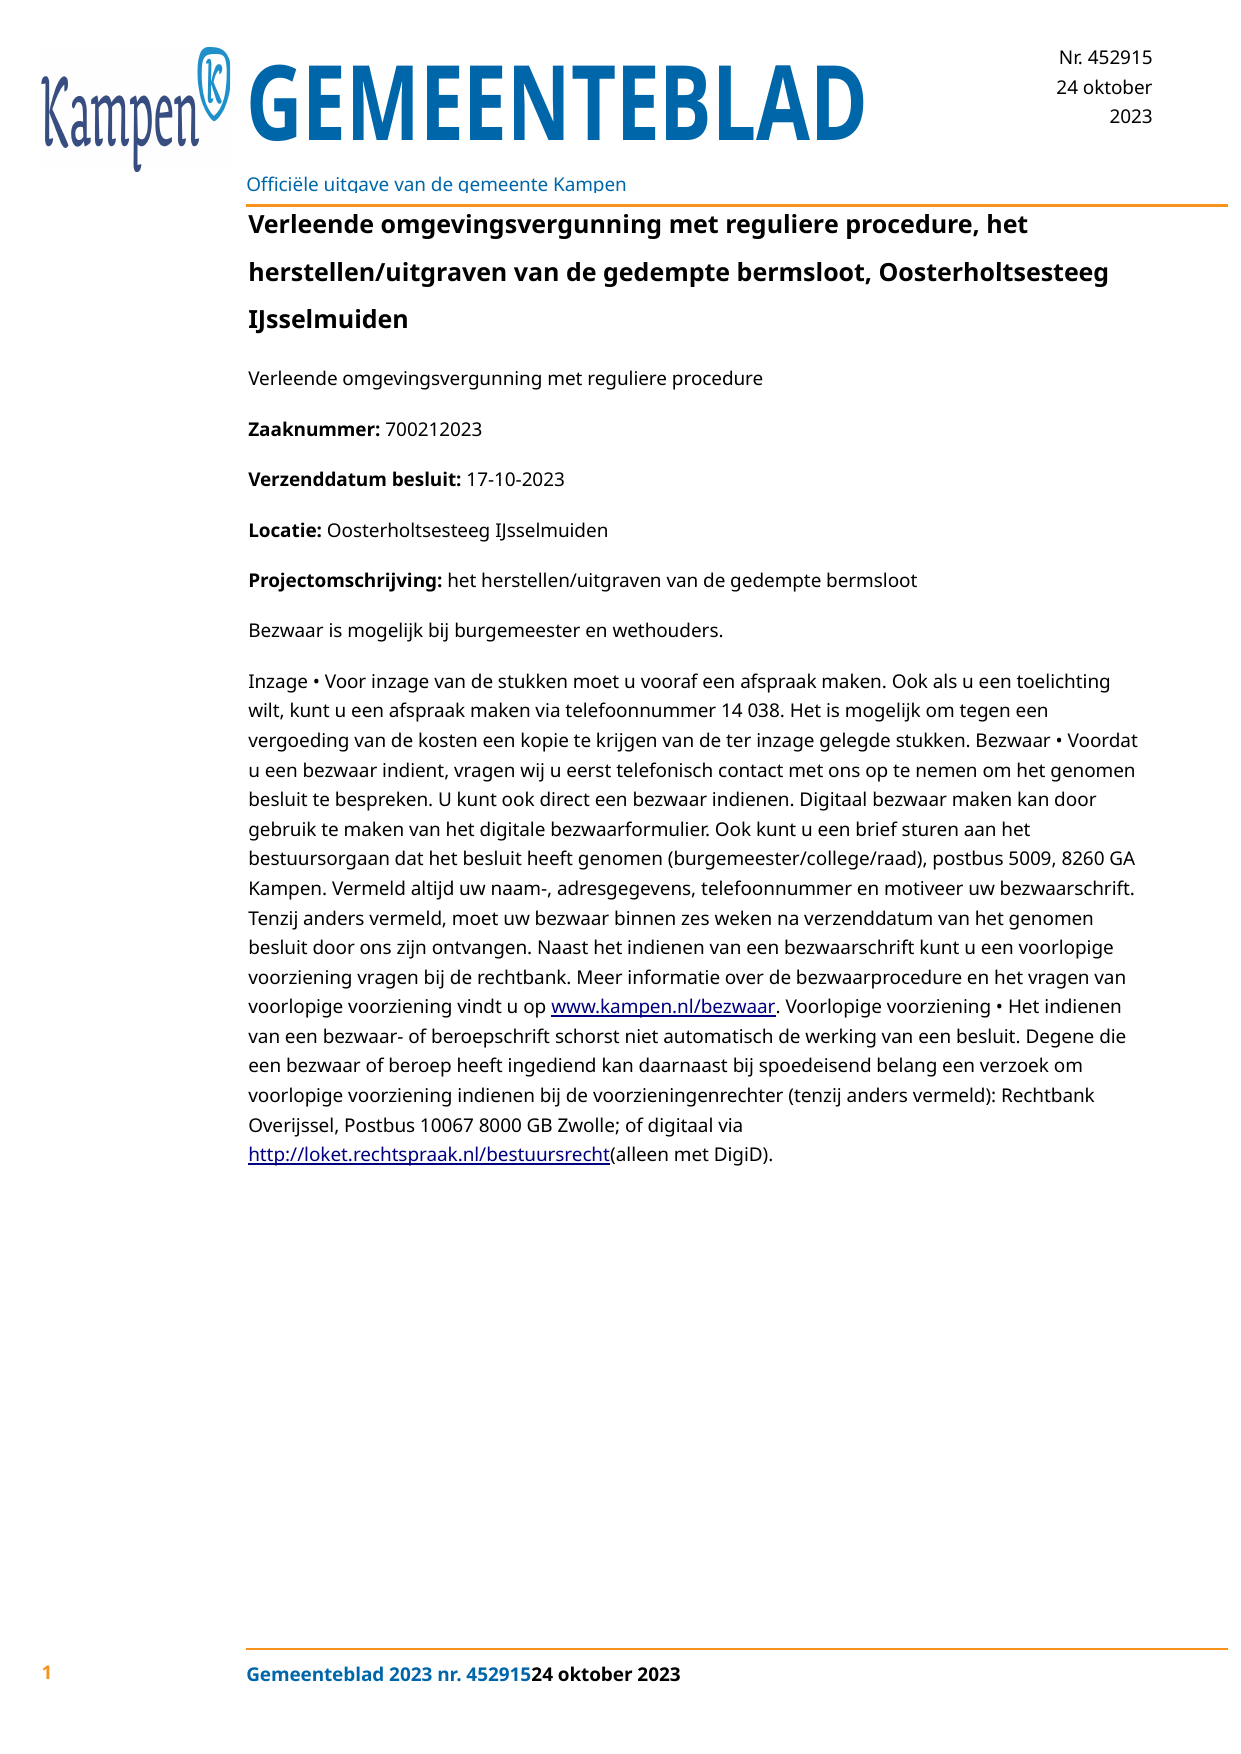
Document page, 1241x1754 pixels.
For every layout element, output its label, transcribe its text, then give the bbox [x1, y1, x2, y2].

text Verzenddatum besluit: 17-10-2023 [248, 466, 1152, 492]
text Verleende omgevingsvergunning met reguliere procedure [248, 366, 1152, 391]
text Locatie: Oosterholtsesteeg IJsselmuiden [248, 517, 1152, 542]
text Projectomschrijving: het herstellen/uitgraven van de gedempte bermsloot [248, 567, 1152, 593]
text Bezwaar is mogelijk bij burgemeester en wethouders. [248, 618, 1152, 643]
picture [41, 47, 231, 172]
text Verleende omgevingsvergunning met reguliere procedure, het herstellen/uitgraven van de gedempte bermsloot, Oosterholtsesteeg IJsselmuiden [248, 207, 1152, 336]
text Zaaknummer: 700212023 [248, 416, 1152, 442]
text Inzage • Voor inzage van de stukken moet u vooraf een afspraak maken. Ook als u een toelichting wilt, kunt u een afspraak maken via telefoonnummer 14 038. Het is mogelijk om tegen een vergoeding van de kosten een kopie te krijgen van de ter inzage gelegde stukken. Bezwaar • Voordat u een bezwaar indient, vragen wij u eerst telefonisch contact met ons op te nemen om het genomen besluit te bespreken. U kunt ook direct een bezwaar indienen. Digitaal bezwaar maken kan door gebruik te maken van het digitale bezwaarformulier. Ook kunt u een brief sturen aan het bestuursorgaan dat het besluit heeft genomen (burgemeester/college/raad), postbus 5009, 8260 GA Kampen. Vermeld altijd uw naam-, adresgegevens, telefoonnummer en motiveer uw bezwaarschrift. Tenzij anders vermeld, moet uw bezwaar binnen zes weken na verzenddatum van het genomen besluit door ons zijn ontvangen. Naast het indienen van een bezwaarschrift kunt u een voorlopige voorziening vragen bij de rechtbank. Meer informatie over de bezwaarprocedure en het vragen van voorlopige voorziening vindt u op www.kampen.nl/bezwaar. Voorlopige voorziening • Het indienen van een bezwaar- of beroepschrift schorst niet automatisch de werking van een besluit. Degene die een bezwaar of beroep heeft ingediend kan daarnaast bij spoedeisend belang een verzoek om voorlopige voorziening indienen bij de voorzieningenrechter (tenzij anders vermeld): Rechtbank Overijssel, Postbus 10067 8000 GB Zwolle; of digitaal via http://loket.rechtspraak.nl/bestuursrecht(alleen met DigiD). [248, 668, 1152, 1167]
